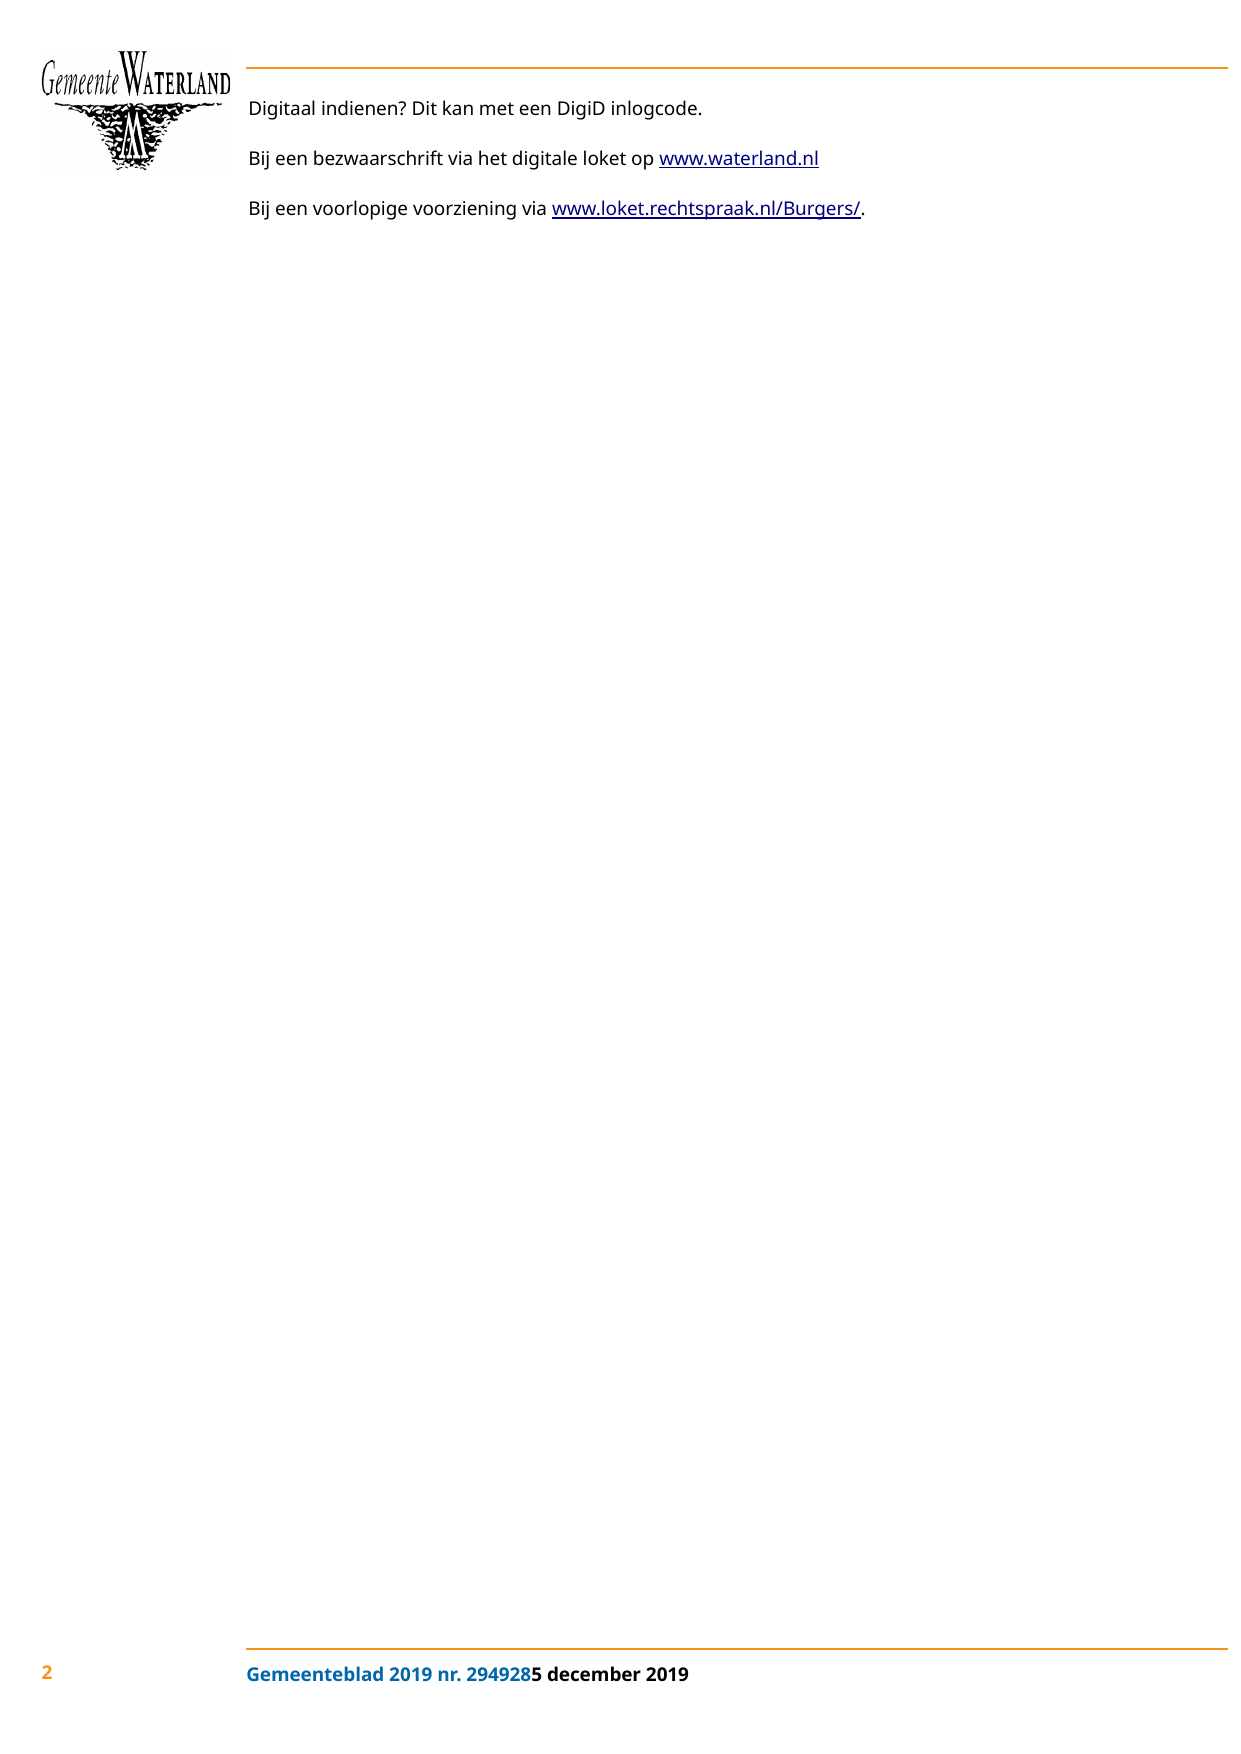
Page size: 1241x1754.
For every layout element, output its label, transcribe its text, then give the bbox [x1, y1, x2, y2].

text Digitaal indienen? Dit kan met een DigiD inlogcode. [248, 95, 1152, 121]
text Bij een voorlopige voorziening via www.loket.rechtspraak.nl/Burgers/. [248, 196, 1152, 221]
text Bij een bezwaarschrift via het digitale loket op www.waterland.nl [248, 145, 1152, 171]
picture [41, 47, 231, 172]
